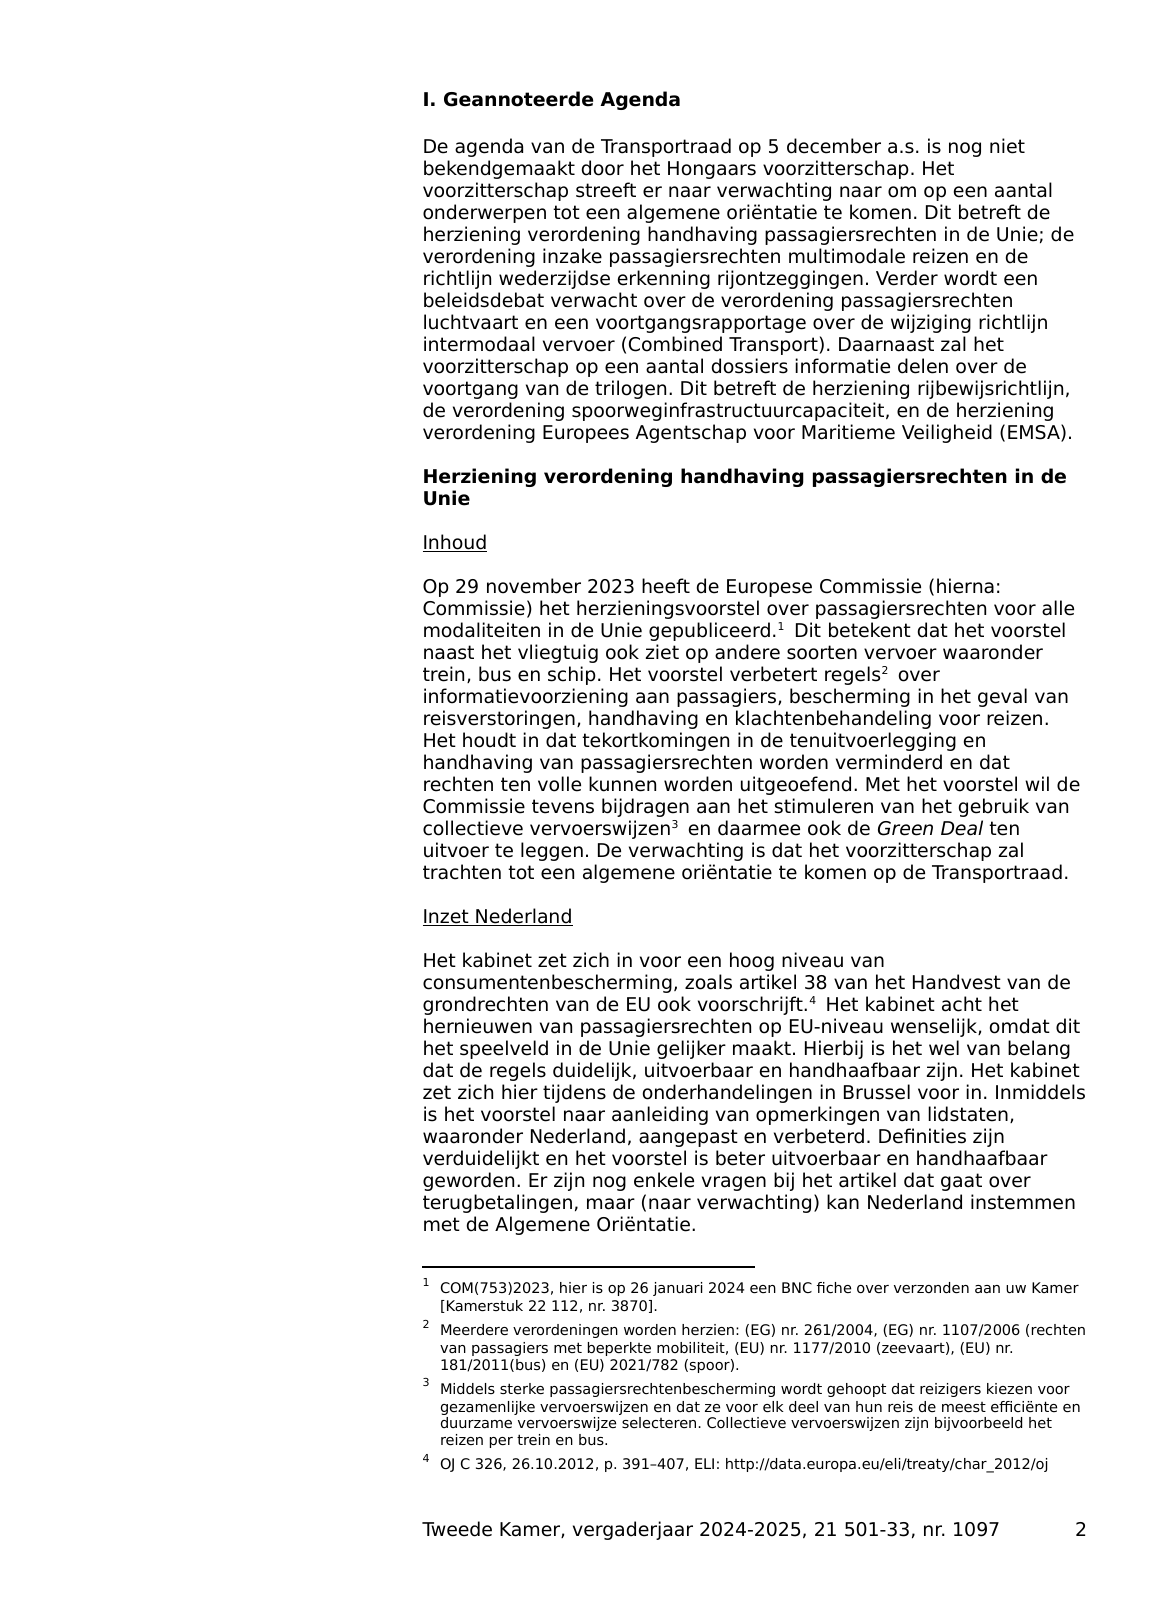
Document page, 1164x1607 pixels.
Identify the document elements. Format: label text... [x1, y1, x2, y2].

text Meerdere verordeningen worden herzien: (EG) nr. 261/2004, (EG) nr. 1107/2006 (rechten van passagiers met beperkte mobiliteit, (EU) nr. 1177/2010 (zeevaart), (EU) nr. 181/2011(bus) en (EU) 2021/782 (spoor). [422, 1318, 1087, 1374]
text Middels sterke passagiersrechtenbescherming wordt gehoopt dat reizigers kiezen voor gezamenlijke vervoerswijzen en dat ze voor elk deel van hun reis de meest efficiënte en duurzame vervoerswijze selecteren. Collectieve vervoerswijzen zijn bijvoorbeeld het reizen per trein en bus. [422, 1377, 1087, 1449]
subtitle Inhoud [422, 532, 1087, 554]
text Het kabinet zet zich in voor een hoog niveau van consumentenbescherming, zoals artikel 38 van het Handvest van de grondrechten van de EU ook voorschrijft. Het kabinet acht het hernieuwen van passagiersrechten op EU-niveau wenselijk, omdat dit het speelveld in de Unie gelijker maakt. Hierbij is het wel van belang dat de regels duidelijk, uitvoerbaar en handhaafbaar zijn. Het kabinet zet zich hier tijdens de onderhandelingen in Brussel voor in. Inmiddels is het voorstel naar aanleiding van opmerkingen van lidstaten, waaronder Nederland, aangepast en verbeterd. Definities zijn verduidelijkt en het voorstel is beter uitvoerbaar en handhaafbaar geworden. Er zijn nog enkele vragen bij het artikel dat gaat over terugbetalingen, maar (naar verwachting) kan Nederland instemmen met de Algemene Oriëntatie. [422, 950, 1087, 1236]
text OJ C 326, 26.10.2012, p. 391–407, ELI: http://data.europa.eu/eli/treaty/char_2012/oj [422, 1452, 1087, 1474]
text COM(753)2023, hier is op 26 januari 2024 een BNC fiche over verzonden aan uw Kamer [Kamerstuk 22 112, nr. 3870]. [422, 1276, 1087, 1315]
subtitle I. Geannoteerde Agenda [422, 89, 1087, 111]
text De agenda van de Transportraad op 5 december a.s. is nog niet bekendgemaakt door het Hongaars voorzitterschap. Het voorzitterschap streeft er naar verwachting naar om op een aantal onderwerpen tot een algemene oriëntatie te komen. Dit betreft de herziening verordening handhaving passagiersrechten in de Unie; de verordening inzake passagiersrechten multimodale reizen en de richtlijn wederzijdse erkenning rijontzeggingen. Verder wordt een beleidsdebat verwacht over de verordening passagiersrechten luchtvaart en een voortgangsrapportage over de wijziging richtlijn intermodaal vervoer (Combined Transport). Daarnaast zal het voorzitterschap op een aantal dossiers informatie delen over de voortgang van de trilogen. Dit betreft de herziening rijbewijsrichtlijn, de verordening spoorweginfrastructuurcapaciteit, en de herziening verordening Europees Agentschap voor Maritieme Veiligheid (EMSA). [422, 136, 1087, 444]
subtitle Inzet Nederland [422, 906, 1087, 928]
subtitle Herziening verordening handhaving passagiersrechten in de Unie [422, 466, 1087, 510]
text Op 29 november 2023 heeft de Europese Commissie (hierna: Commissie) het herzieningsvoorstel over passagiersrechten voor alle modaliteiten in de Unie gepubliceerd. Dit betekent dat het voorstel naast het vliegtuig ook ziet op andere soorten vervoer waaronder trein, bus en schip. Het voorstel verbetert regels over informatievoorziening aan passagiers, bescherming in het geval van reisverstoringen, handhaving en klachtenbehandeling voor reizen. Het houdt in dat tekortkomingen in de tenuitvoerlegging en handhaving van passagiersrechten worden verminderd en dat rechten ten volle kunnen worden uitgeoefend. Met het voorstel wil de Commissie tevens bijdragen aan het stimuleren van het gebruik van collectieve vervoerswijzen en daarmee ook de Green Deal ten uitvoer te leggen. De verwachting is dat het voorzitterschap zal trachten tot een algemene oriëntatie te komen op de Transportraad. [422, 576, 1087, 884]
